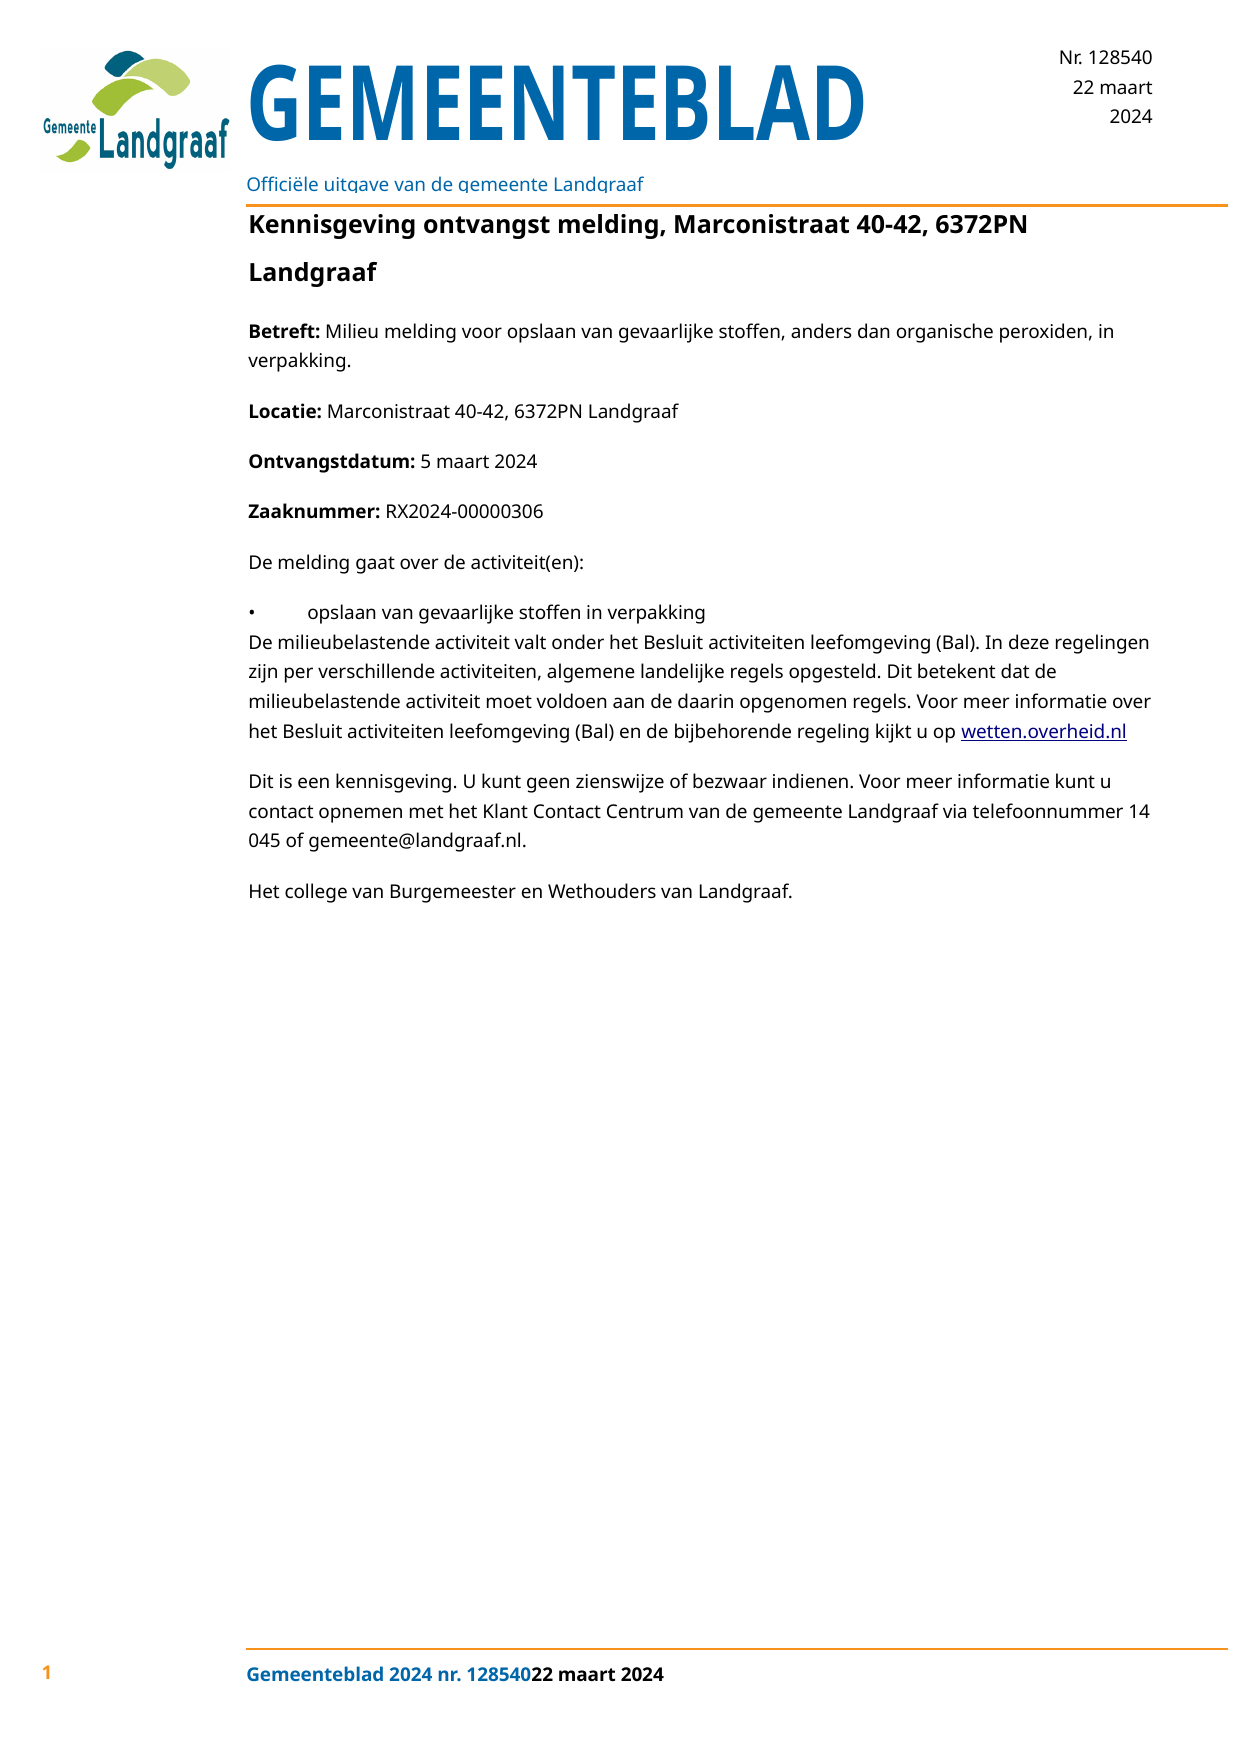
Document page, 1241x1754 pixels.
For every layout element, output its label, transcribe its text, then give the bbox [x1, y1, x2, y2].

text Dit is een kennisgeving. U kunt geen zienswijze of bezwaar indienen. Voor meer informatie kunt u contact opnemen met het Klant Contact Centrum van de gemeente Landgraaf via telefoonnummer 14 045 of gemeente@landgraaf.nl. [248, 768, 1152, 853]
text De milieubelastende activiteit valt onder het Besluit activiteiten leefomgeving (Bal). In deze regelingen zijn per verschillende activiteiten, algemene landelijke regels opgesteld. Dit betekent dat de milieubelastende activiteit moet voldoen aan de daarin opgenomen regels. Voor meer informatie over het Besluit activiteiten leefomgeving (Bal) en de bijbehorende regeling kijkt u op wetten.overheid.nl [248, 629, 1152, 744]
text Betreft: Milieu melding voor opslaan van gevaarlijke stoffen, anders dan organische peroxiden, in verpakking. [248, 318, 1152, 373]
list opslaan van gevaarlijke stoffen in verpakking [248, 599, 1152, 625]
text Kennisgeving ontvangst melding, Marconistraat 40-42, 6372PN Landgraaf [248, 207, 1152, 288]
text Zaaknummer: RX2024-00000306 [248, 499, 1152, 524]
text Het college van Burgemeester en Wethouders van Landgraaf. [248, 878, 1152, 904]
text Ontvangstdatum: 5 maart 2024 [248, 448, 1152, 474]
picture [41, 47, 231, 172]
text Locatie: Marconistraat 40-42, 6372PN Landgraaf [248, 398, 1152, 424]
text De melding gaat over de activiteit(en): [248, 549, 1152, 575]
